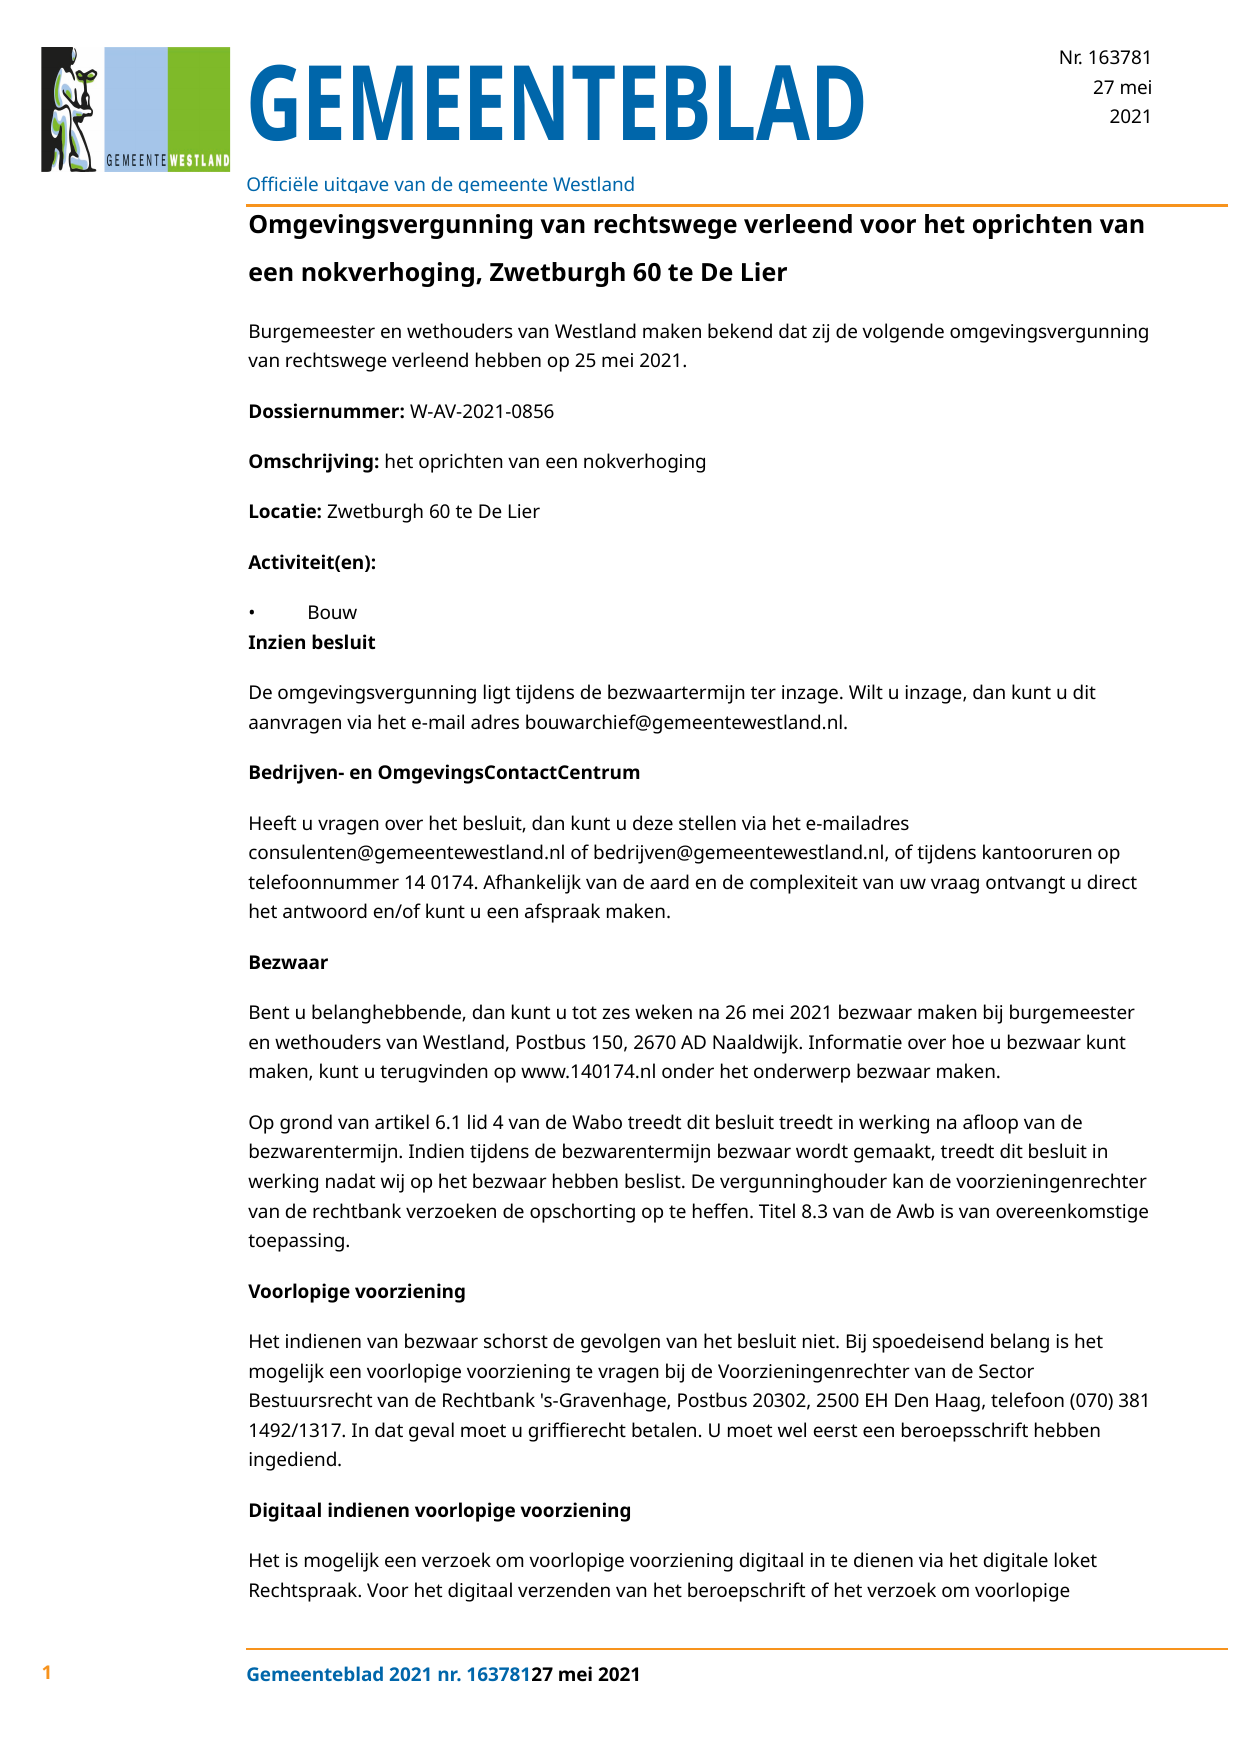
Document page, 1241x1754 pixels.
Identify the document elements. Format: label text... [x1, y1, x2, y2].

text Burgemeester en wethouders van Westland maken bekend dat zij de volgende omgevingsvergunning van rechtswege verleend hebben op 25 mei 2021. [248, 318, 1152, 373]
text Het indienen van bezwaar schorst de gevolgen van het besluit niet. Bij spoedeisend belang is het mogelijk een voorlopige voorziening te vragen bij de Voorzieningenrechter van de Sector Bestuursrecht van de Rechtbank 's-Gravenhage, Postbus 20302, 2500 EH Den Haag, telefoon (070) 381 1492/1317. In dat geval moet u griffierecht betalen. U moet wel eerst een beroepsschrift hebben ingediend. [248, 1328, 1152, 1472]
text Voorlopige voorziening [248, 1278, 1152, 1304]
text Inzien besluit [248, 629, 1152, 655]
text Activiteit(en): [248, 549, 1152, 575]
text Bezwaar [248, 949, 1152, 975]
text Dossiernummer: W-AV-2021-0856 [248, 398, 1152, 424]
text Bent u belanghebbende, dan kunt u tot zes weken na 26 mei 2021 bezwaar maken bij burgemeester en wethouders van Westland, Postbus 150, 2670 AD Naaldwijk. Informatie over hoe u bezwaar kunt maken, kunt u terugvinden op www.140174.nl onder het onderwerp bezwaar maken. [248, 999, 1152, 1084]
text Op grond van artikel 6.1 lid 4 van de Wabo treedt dit besluit treedt in werking na afloop van de bezwarentermijn. Indien tijdens de bezwarentermijn bezwaar wordt gemaakt, treedt dit besluit in werking nadat wij op het bezwaar hebben beslist. De vergunninghouder kan de voorzieningenrechter van de rechtbank verzoeken de opschorting op te heffen. Titel 8.3 van de Awb is van overeenkomstige toepassing. [248, 1109, 1152, 1253]
text Bedrijven- en OmgevingsContactCentrum [248, 759, 1152, 785]
text Omschrijving: het oprichten van een nokverhoging [248, 448, 1152, 474]
picture [41, 47, 231, 172]
text De omgevingsvergunning ligt tijdens de bezwaartermijn ter inzage. Wilt u inzage, dan kunt u dit aanvragen via het e-mail adres bouwarchief@gemeentewestland.nl. [248, 679, 1152, 735]
text Heeft u vragen over het besluit, dan kunt u deze stellen via het e-mailadres consulenten@gemeentewestland.nl of bedrijven@gemeentewestland.nl, of tijdens kantooruren op telefoonnummer 14 0174. Afhankelijk van de aard en de complexiteit van uw vraag ontvangt u direct het antwoord en/of kunt u een afspraak maken. [248, 810, 1152, 924]
text Omgevingsvergunning van rechtswege verleend voor het oprichten van een nokverhoging, Zwetburgh 60 te De Lier [248, 207, 1152, 288]
list Bouw [248, 599, 1152, 625]
text Digitaal indienen voorlopige voorziening [248, 1497, 1152, 1523]
text Locatie: Zwetburgh 60 te De Lier [248, 499, 1152, 524]
text Het is mogelijk een verzoek om voorlopige voorziening digitaal in te dienen via het digitale loket Rechtspraak. Voor het digitaal verzenden van het beroepschrift of het verzoek om voorlopige [248, 1547, 1152, 1603]
